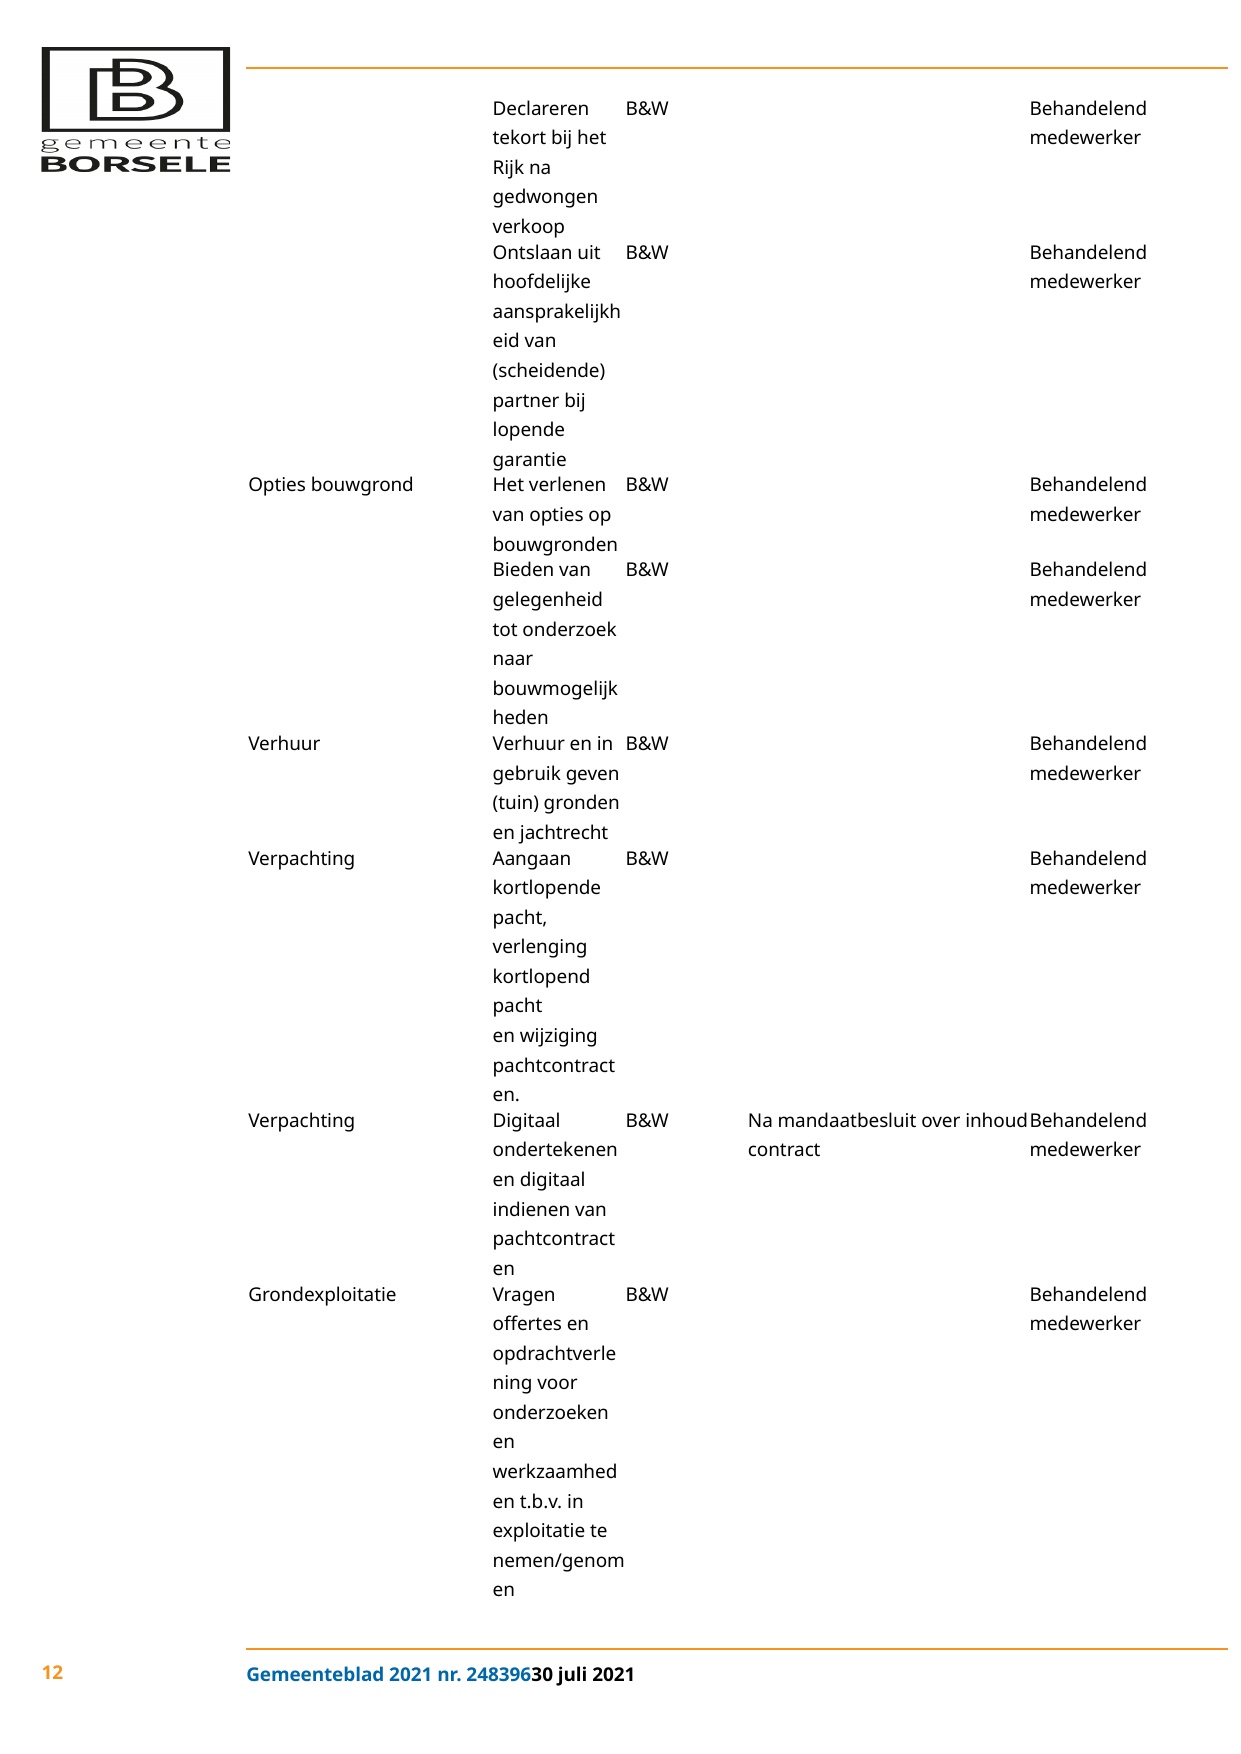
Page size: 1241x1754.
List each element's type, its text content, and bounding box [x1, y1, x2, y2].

table_cell Verpachting [248, 1107, 492, 1281]
table_cell Na mandaatbesluit over inhoud contract [748, 1107, 1029, 1281]
table_cell Behandelend medewerker [1029, 557, 1152, 730]
table_cell Behandelend medewerker [1029, 239, 1152, 472]
table_cell B&W [625, 472, 748, 557]
table_cell [748, 845, 1029, 1107]
table_cell Ontslaan uit hoofdelijke aansprakelijkheid van (scheidende) partner bij lopende garantie [493, 239, 625, 472]
table_cell [748, 730, 1029, 845]
table_cell B&W [625, 1281, 748, 1602]
table_cell [248, 239, 492, 472]
table_cell B&W [625, 1107, 748, 1281]
table_cell [248, 95, 492, 239]
table_cell [248, 557, 492, 730]
table_cell B&W [625, 845, 748, 1107]
table_cell B&W [625, 239, 748, 472]
table_cell Opties bouwgrond [248, 472, 492, 557]
table_cell Verhuur [248, 730, 492, 845]
table_cell Bieden van gelegenheid tot onderzoek naar bouwmogelijkheden [493, 557, 625, 730]
table_cell Verpachting [248, 845, 492, 1107]
table_cell Behandelend medewerker [1029, 845, 1152, 1107]
table_cell Behandelend medewerker [1029, 95, 1152, 239]
table_cell Verhuur en in gebruik geven (tuin) gronden en jachtrecht [493, 730, 625, 845]
table_cell B&W [625, 730, 748, 845]
table_cell Behandelend medewerker [1029, 472, 1152, 557]
table_cell Declareren tekort bij het Rijk na gedwongen verkoop [493, 95, 625, 239]
table_cell B&W [625, 95, 748, 239]
table_cell Behandelend medewerker [1029, 1107, 1152, 1281]
table_cell B&W [625, 557, 748, 730]
table_cell Het verlenen van opties op bouwgronden [493, 472, 625, 557]
table_cell Vragen offertes en opdrachtverlening voor onderzoeken en werkzaamheden t.b.v. in exploitatie te nemen/genomen [493, 1281, 625, 1602]
table_cell Behandelend medewerker [1029, 1281, 1152, 1602]
table_cell [748, 472, 1029, 557]
table_cell [748, 239, 1029, 472]
table_cell Digitaal ondertekenen en digitaal indienen van pachtcontracten [493, 1107, 625, 1281]
table_cell Aangaan kortlopende pacht, verlenging kortlopend pacht en wijziging pachtcontracten. [493, 845, 625, 1107]
table_cell [748, 557, 1029, 730]
table_cell [748, 95, 1029, 239]
table_cell [748, 1281, 1029, 1602]
picture [41, 47, 231, 172]
table_cell Behandelend medewerker [1029, 730, 1152, 845]
table_cell Grondexploitatie [248, 1281, 492, 1602]
